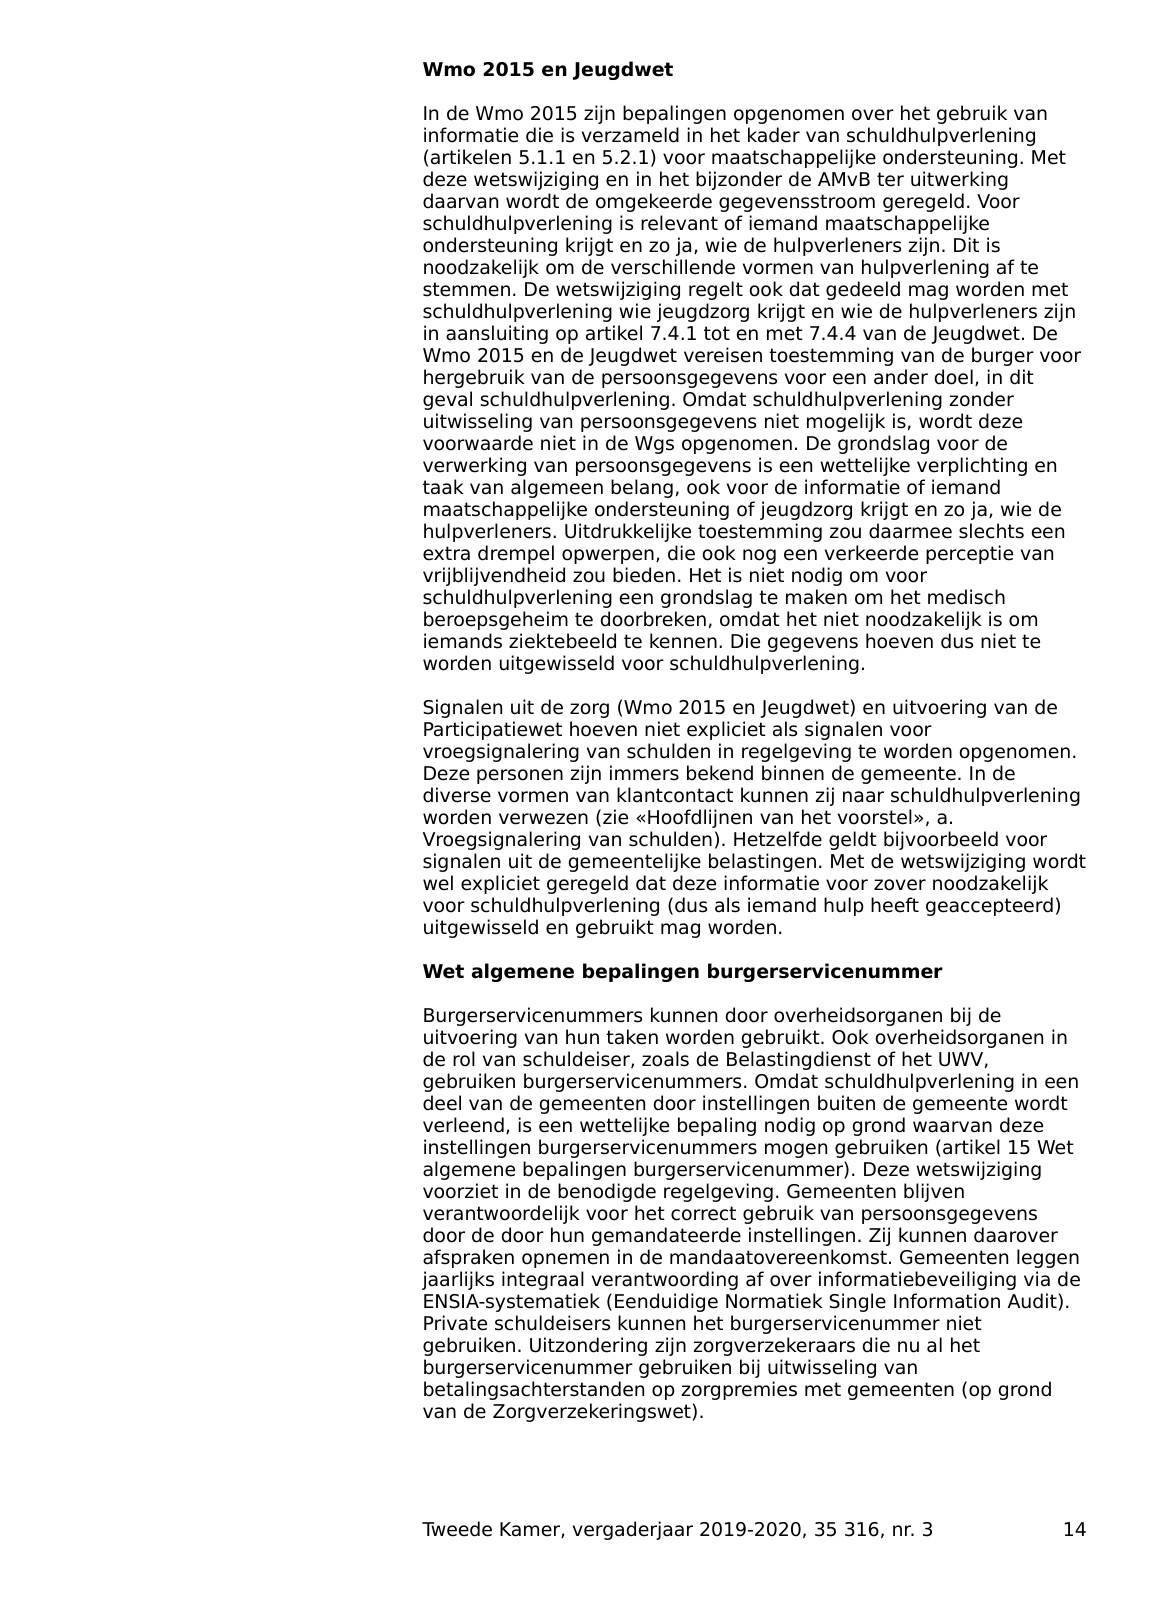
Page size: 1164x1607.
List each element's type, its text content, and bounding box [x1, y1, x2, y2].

subtitle Wet algemene bepalingen burgerservicenummer [422, 961, 1087, 983]
text In de Wmo 2015 zijn bepalingen opgenomen over het gebruik van informatie die is verzameld in het kader van schuldhulpverlening (artikelen 5.1.1 en 5.2.1) voor maatschappelijke ondersteuning. Met deze wetswijziging en in het bijzonder de AMvB ter uitwerking daarvan wordt de omgekeerde gegevensstroom geregeld. Voor schuldhulpverlening is relevant of iemand maatschappelijke ondersteuning krijgt en zo ja, wie de hulpverleners zijn. Dit is noodzakelijk om de verschillende vormen van hulpverlening af te stemmen. De wetswijziging regelt ook dat gedeeld mag worden met schuldhulpverlening wie jeugdzorg krijgt en wie de hulpverleners zijn in aansluiting op artikel 7.4.1 tot en met 7.4.4 van de Jeugdwet. De Wmo 2015 en de Jeugdwet vereisen toestemming van de burger voor hergebruik van de persoonsgegevens voor een ander doel, in dit geval schuldhulpverlening. Omdat schuldhulpverlening zonder uitwisseling van persoonsgegevens niet mogelijk is, wordt deze voorwaarde niet in de Wgs opgenomen. De grondslag voor de verwerking van persoonsgegevens is een wettelijke verplichting en taak van algemeen belang, ook voor de informatie of iemand maatschappelijke ondersteuning of jeugdzorg krijgt en zo ja, wie de hulpverleners. Uitdrukkelijke toestemming zou daarmee slechts een extra drempel opwerpen, die ook nog een verkeerde perceptie van vrijblijvendheid zou bieden. Het is niet nodig om voor schuldhulpverlening een grondslag te maken om het medisch beroepsgeheim te doorbreken, omdat het niet noodzakelijk is om iemands ziektebeeld te kennen. Die gegevens hoeven dus niet te worden uitgewisseld voor schuldhulpverlening. [422, 103, 1087, 675]
subtitle Wmo 2015 en Jeugdwet [422, 59, 1087, 81]
text Signalen uit de zorg (Wmo 2015 en Jeugdwet) en uitvoering van de Participatiewet hoeven niet expliciet als signalen voor vroegsignalering van schulden in regelgeving te worden opgenomen. Deze personen zijn immers bekend binnen de gemeente. In de diverse vormen van klantcontact kunnen zij naar schuldhulpverlening worden verwezen (zie «Hoofdlijnen van het voorstel», a. Vroegsignalering van schulden). Hetzelfde geldt bijvoorbeeld voor signalen uit de gemeentelijke belastingen. Met de wetswijziging wordt wel expliciet geregeld dat deze informatie voor zover noodzakelijk voor schuldhulpverlening (dus als iemand hulp heeft geaccepteerd) uitgewisseld en gebruikt mag worden. [422, 697, 1087, 939]
text Burgerservicenummers kunnen door overheidsorganen bij de uitvoering van hun taken worden gebruikt. Ook overheidsorganen in de rol van schuldeiser, zoals de Belastingdienst of het UWV, gebruiken burgerservicenummers. Omdat schuldhulpverlening in een deel van de gemeenten door instellingen buiten de gemeente wordt verleend, is een wettelijke bepaling nodig op grond waarvan deze instellingen burgerservicenummers mogen gebruiken (artikel 15 Wet algemene bepalingen burgerservicenummer). Deze wetswijziging voorziet in de benodigde regelgeving. Gemeenten blijven verantwoordelijk voor het correct gebruik van persoonsgegevens door de door hun gemandateerde instellingen. Zij kunnen daarover afspraken opnemen in de mandaatovereenkomst. Gemeenten leggen jaarlijks integraal verantwoording af over informatiebeveiliging via de ENSIA-systematiek (Eenduidige Normatiek Single Information Audit). Private schuldeisers kunnen het burgerservicenummer niet gebruiken. Uitzondering zijn zorgverzekeraars die nu al het burgerservicenummer gebruiken bij uitwisseling van betalingsachterstanden op zorgpremies met gemeenten (op grond van de Zorgverzekeringswet). [422, 1005, 1087, 1423]
